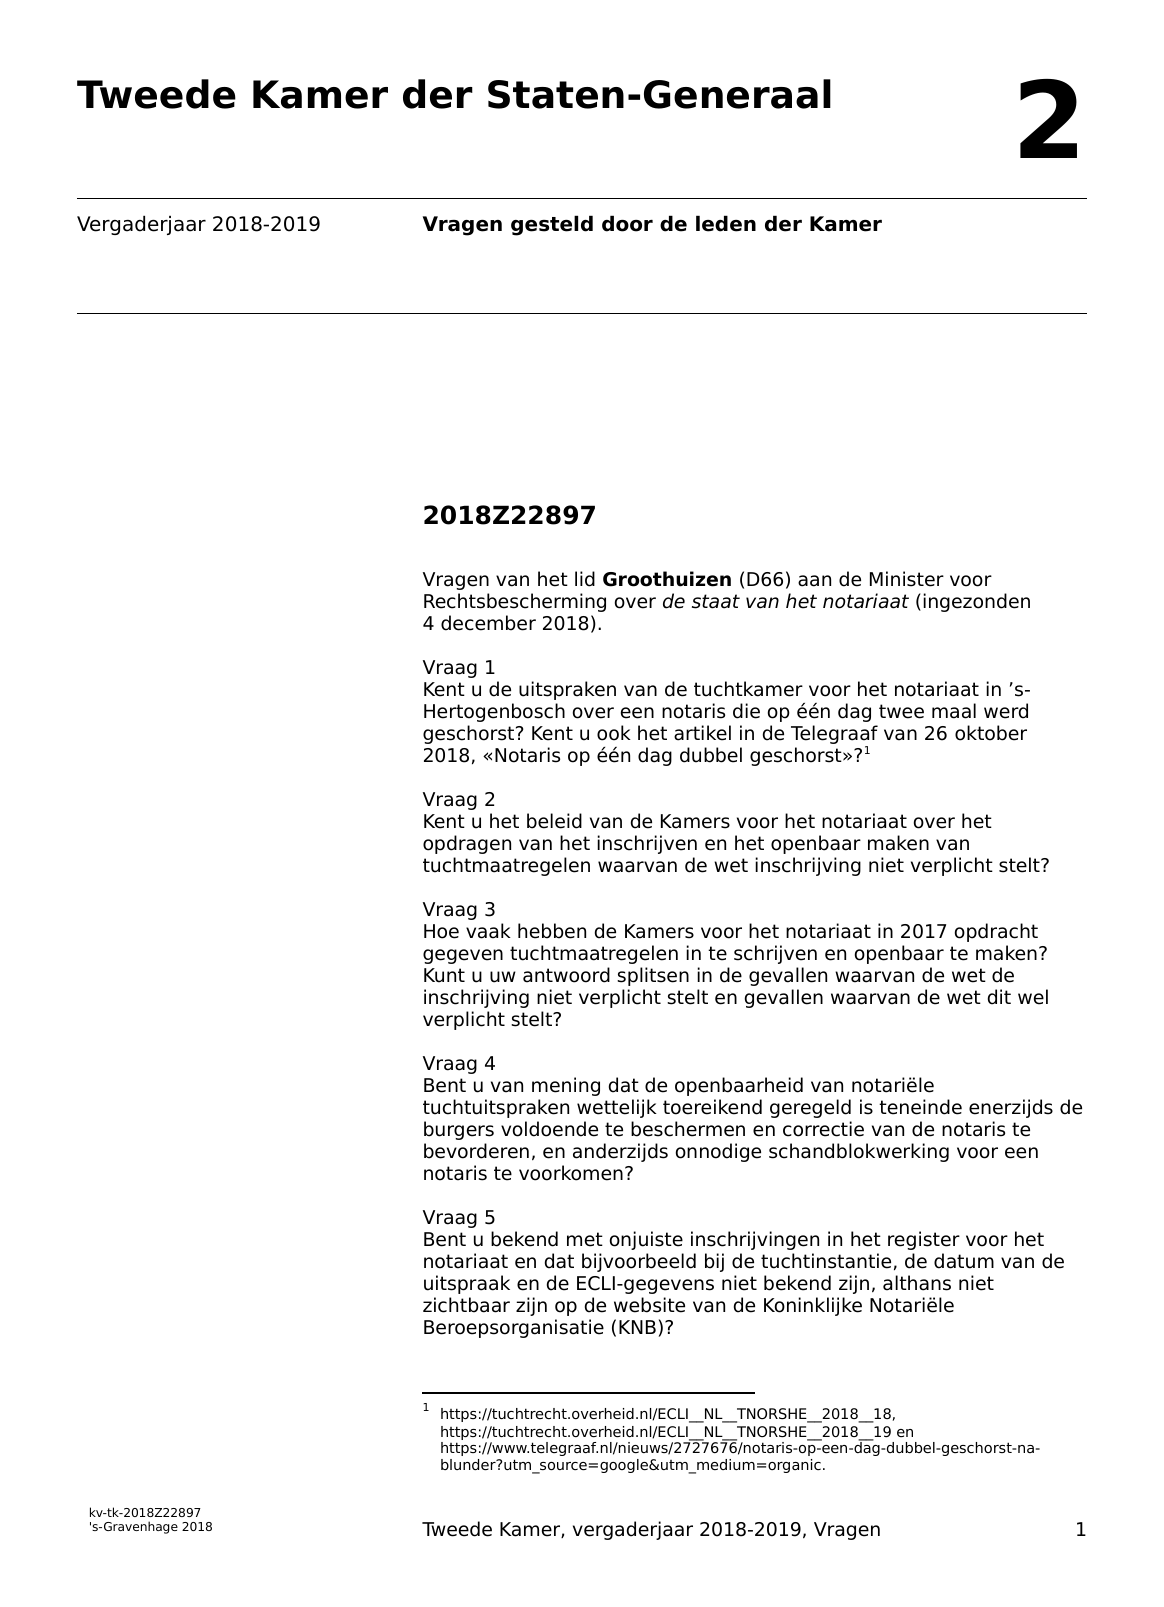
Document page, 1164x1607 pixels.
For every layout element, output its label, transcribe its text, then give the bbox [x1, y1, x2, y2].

table_cell Vergaderjaar 2018-2019 [77, 199, 422, 313]
text Vraag 5 [422, 1207, 1087, 1229]
text Kent u de uitspraken van de tuchtkamer voor het notariaat in ’s-Hertogenbosch over een notaris die op één dag twee maal werd geschorst? Kent u ook het artikel in de Telegraaf van 26 oktober 2018, «Notaris op één dag dubbel geschorst»? [422, 679, 1087, 767]
text Vraag 2 [422, 789, 1087, 811]
table_header 2 [886, 59, 1087, 198]
text 2018Z22897 [422, 501, 1087, 531]
text Bent u van mening dat de openbaarheid van notariële tuchtuitspraken wettelijk toereikend geregeld is teneinde enerzijds de burgers voldoende te beschermen en correctie van de notaris te bevorderen, en anderzijds onnodige schandblokwerking voor een notaris te voorkomen? [422, 1075, 1087, 1185]
text https://tuchtrecht.overheid.nl/ECLI__NL__TNORSHE__2018__18, https://tuchtrecht.overheid.nl/ECLI__NL__TNORSHE__2018__19 en https://www.telegraaf.nl/nieuws/2727676/notaris-op-een-dag-dubbel-geschorst-na-blunder?utm_source=google&utm_medium=organic. [422, 1402, 1087, 1474]
text Vragen van het lid Groothuizen (D66) aan de Minister voor Rechtsbescherming over de staat van het notariaat (ingezonden 4 december 2018). [422, 569, 1087, 635]
text Hoe vaak hebben de Kamers voor het notariaat in 2017 opdracht gegeven tuchtmaatregelen in te schrijven en openbaar te maken? Kunt u uw antwoord splitsen in de gevallen waarvan de wet de inschrijving niet verplicht stelt en gevallen waarvan de wet dit wel verplicht stelt? [422, 921, 1087, 1031]
text Kent u het beleid van de Kamers voor het notariaat over het opdragen van het inschrijven en het openbaar maken van tuchtmaatregelen waarvan de wet inschrijving niet verplicht stelt? [422, 811, 1087, 877]
text kv-tk-2018Z22897 [88, 1506, 323, 1520]
text Vraag 1 [422, 657, 1087, 679]
text Vraag 4 [422, 1053, 1087, 1075]
text 's-Gravenhage 2018 [88, 1520, 323, 1534]
text Vraag 3 [422, 899, 1087, 921]
text Bent u bekend met onjuiste inschrijvingen in het register voor het notariaat en dat bijvoorbeeld bij de tuchtinstantie, de datum van de uitspraak en de ECLI-gegevens niet bekend zijn, althans niet zichtbaar zijn op de website van de Koninklijke Notariële Beroepsorganisatie (KNB)? [422, 1229, 1087, 1339]
table_cell Vragen gesteld door de leden der Kamer [422, 199, 1087, 313]
table_header Tweede Kamer der Staten-Generaal [77, 59, 886, 198]
